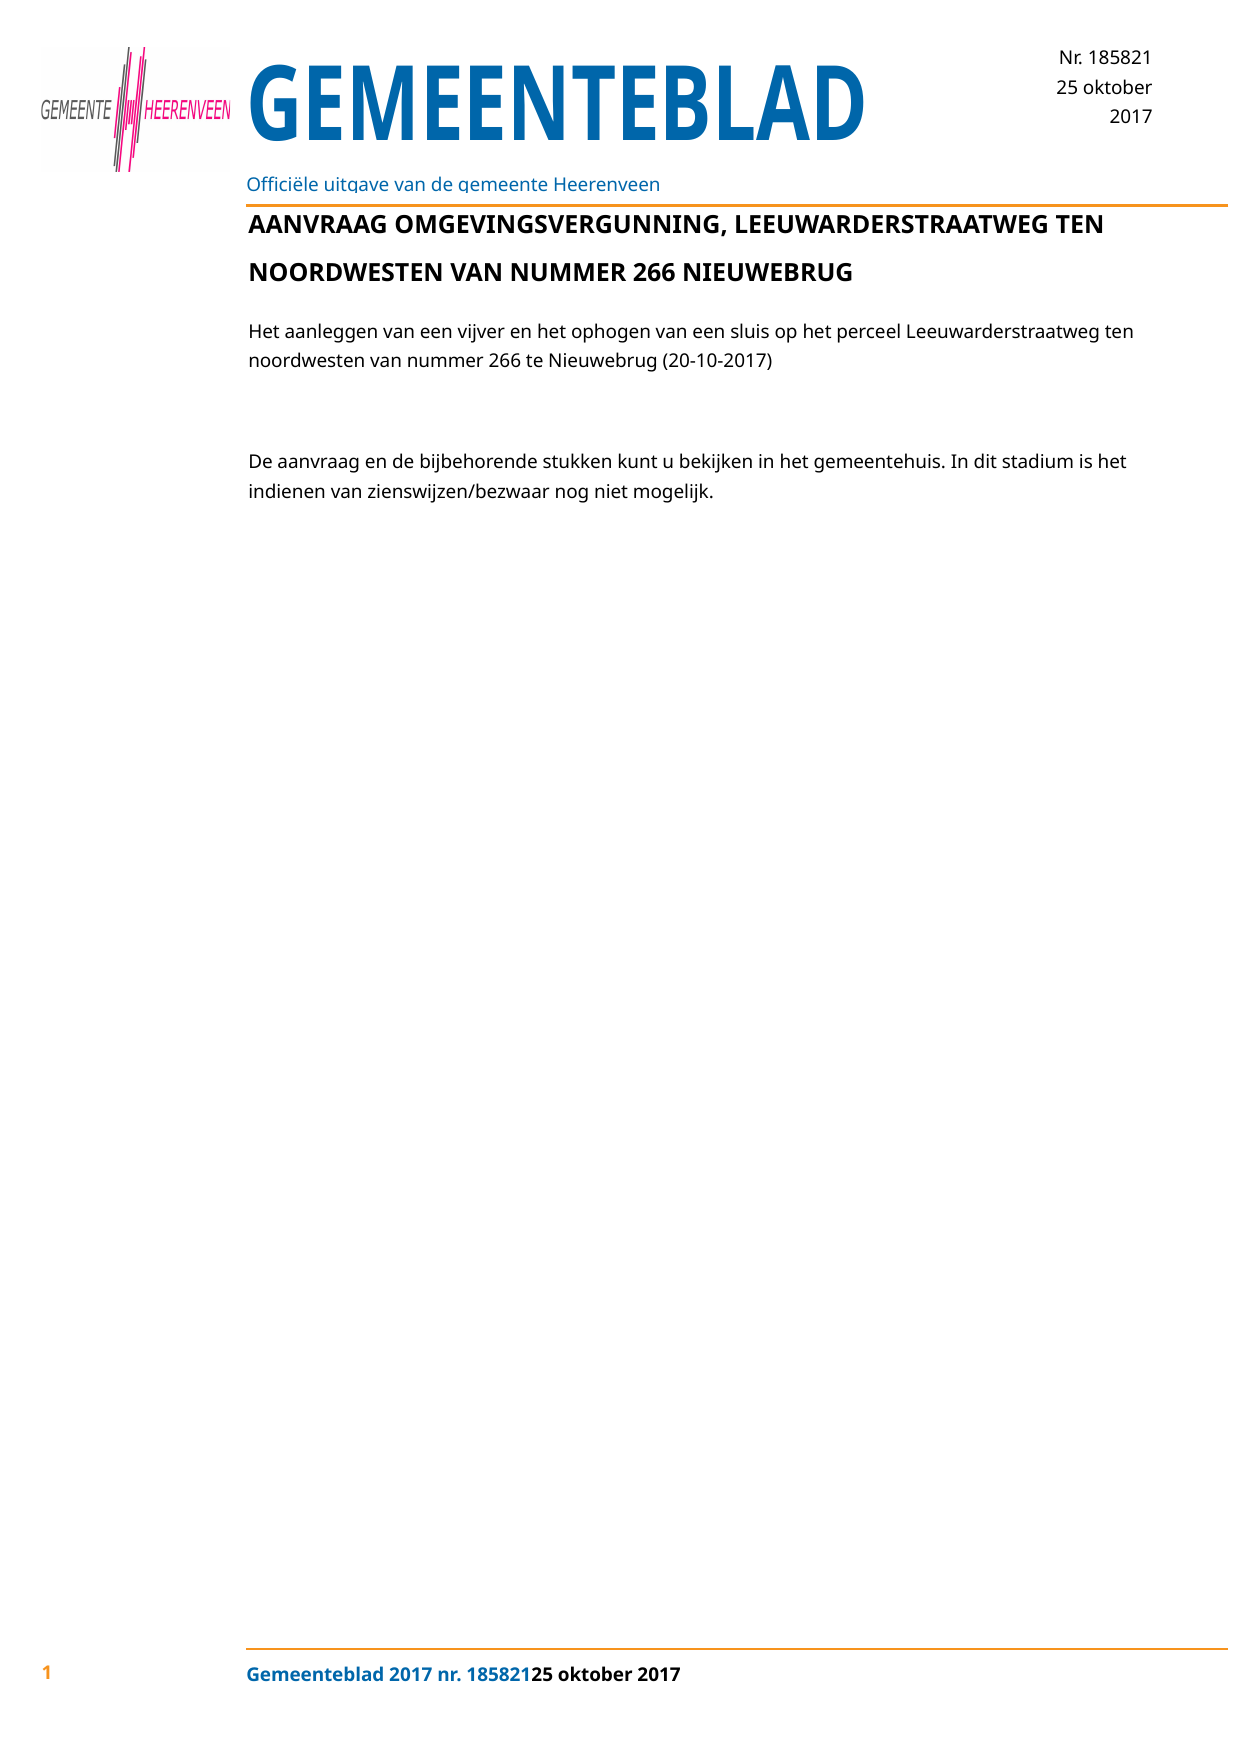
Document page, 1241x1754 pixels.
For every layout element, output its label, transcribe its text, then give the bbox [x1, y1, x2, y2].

text De aanvraag en de bijbehorende stukken kunt u bekijken in het gemeentehuis. In dit stadium is het indienen van zienswijzen/bezwaar nog niet mogelijk. [248, 448, 1152, 504]
text AANVRAAG OMGEVINGSVERGUNNING, LEEUWARDERSTRAATWEG TEN NOORDWESTEN VAN NUMMER 266 NIEUWEBRUG [248, 207, 1152, 288]
picture [41, 47, 231, 172]
text Het aanleggen van een vijver en het ophogen van een sluis op het perceel Leeuwarderstraatweg ten noordwesten van nummer 266 te Nieuwebrug (20-10-2017) [248, 318, 1152, 373]
